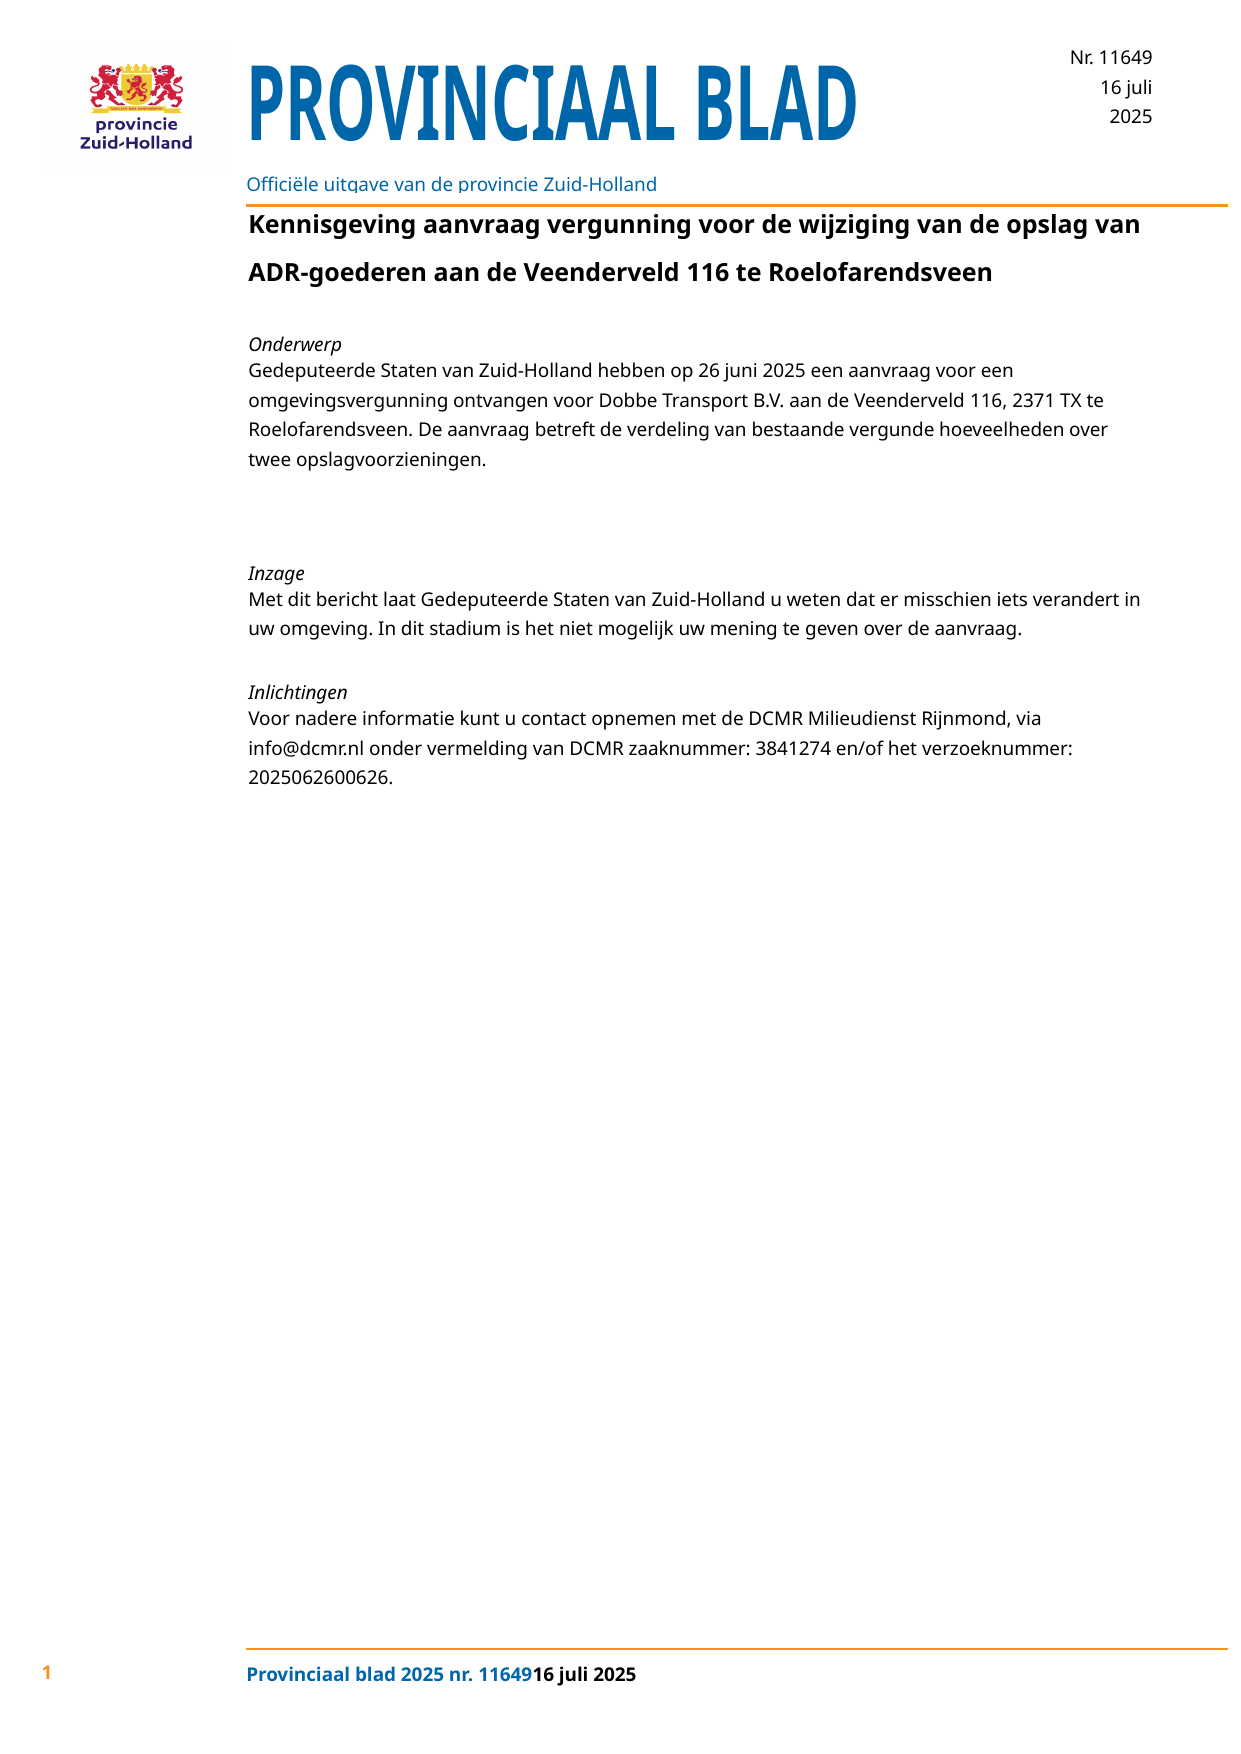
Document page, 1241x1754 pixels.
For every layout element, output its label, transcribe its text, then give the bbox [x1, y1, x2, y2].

text Inlichtingen [248, 679, 1152, 705]
text Gedeputeerde Staten van Zuid-Holland hebben op 26 juni 2025 een aanvraag voor een omgevingsvergunning ontvangen voor Dobbe Transport B.V. aan de Veenderveld 116, 2371 TX te Roelofarendsveen. De aanvraag betreft de verdeling van bestaande vergunde hoeveelheden over twee opslagvoorzieningen. [248, 357, 1152, 472]
text Met dit bericht laat Gedeputeerde Staten van Zuid-Holland u weten dat er misschien iets verandert in uw omgeving. In dit stadium is het niet mogelijk uw mening te geven over de aanvraag. [248, 586, 1152, 641]
text Kennisgeving aanvraag vergunning voor de wijziging van de opslag van ADR-goederen aan de Veenderveld 116 te Roelofarendsveen [248, 207, 1152, 288]
picture [41, 47, 231, 172]
text Onderwerp [248, 331, 1152, 357]
text Voor nadere informatie kunt u contact opnemen met de DCMR Milieudienst Rijnmond, via info@dcmr.nl onder vermelding van DCMR zaaknummer: 3841274 en/of het verzoeknummer: 2025062600626. [248, 705, 1152, 790]
text Inzage [248, 560, 1152, 586]
